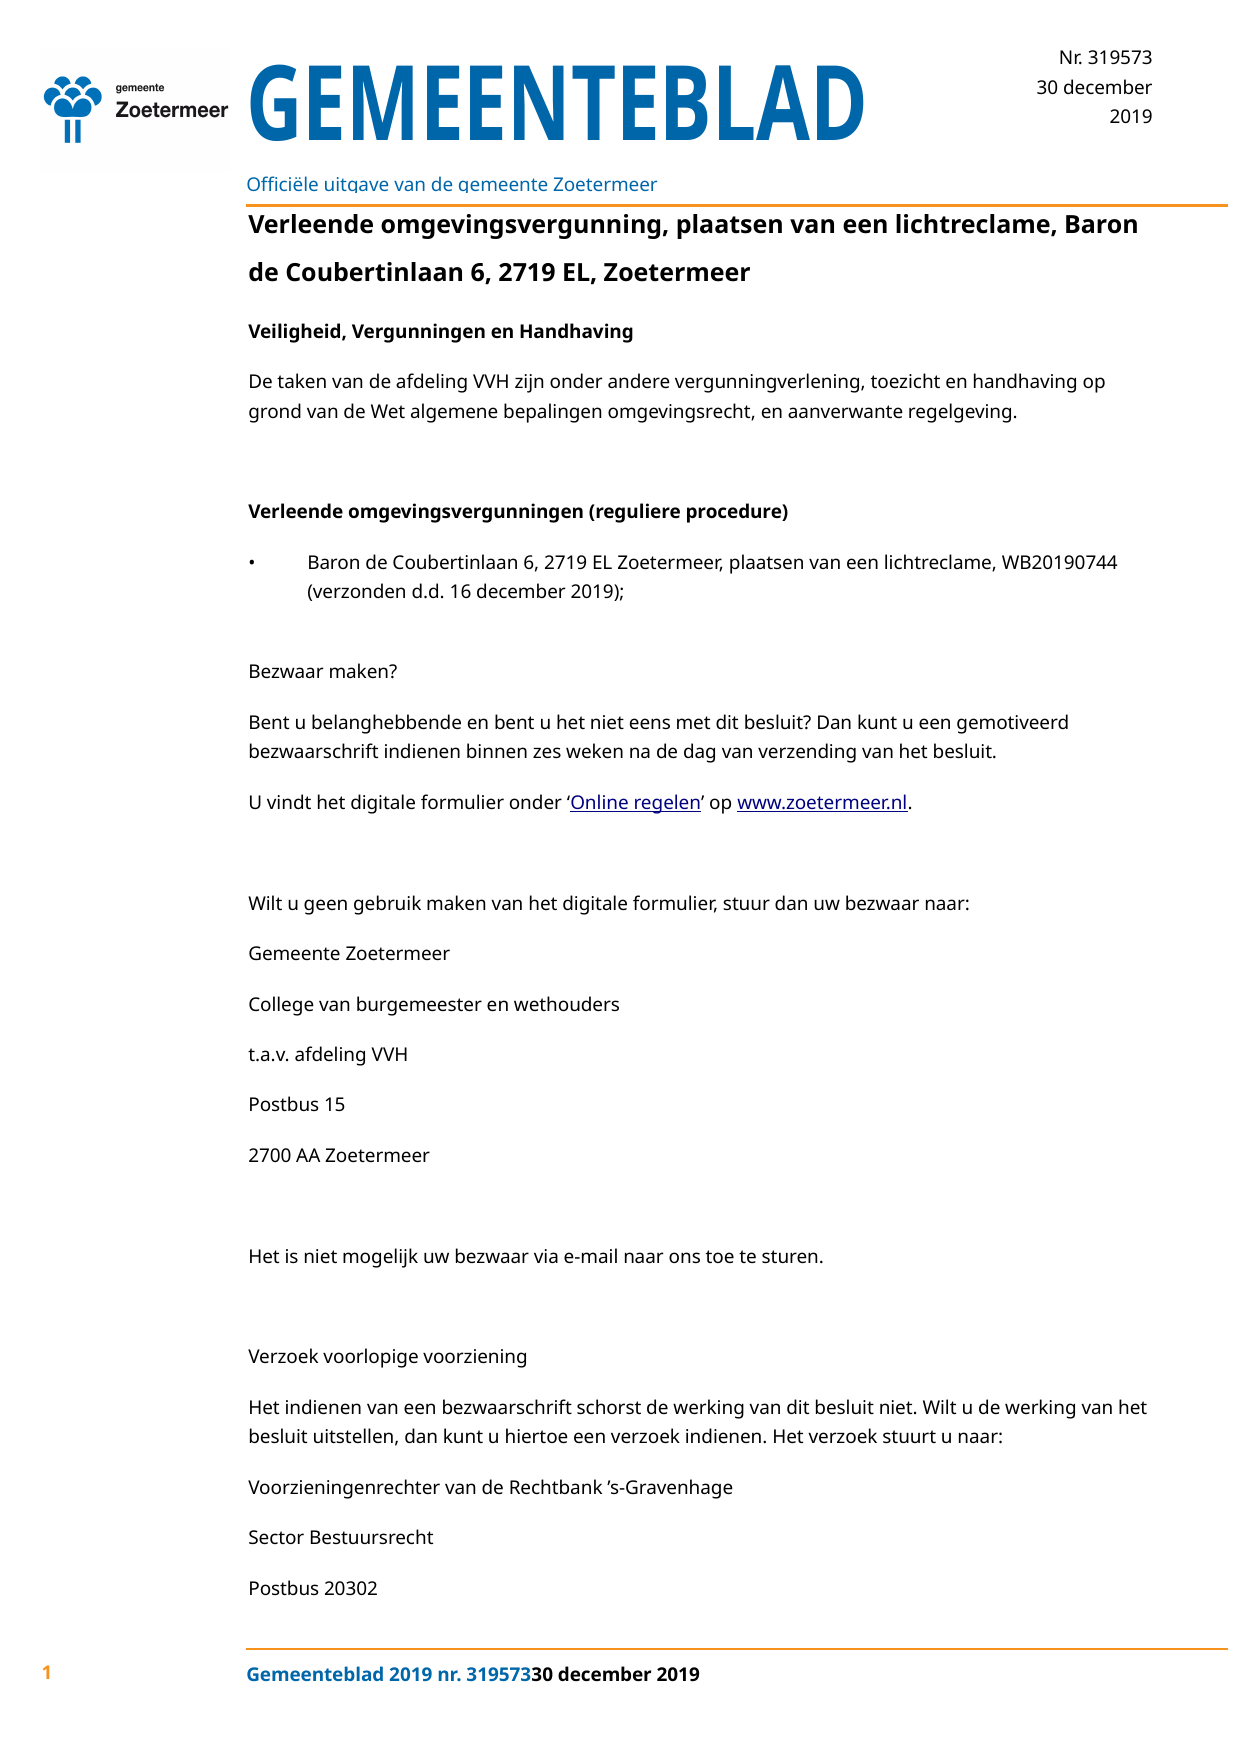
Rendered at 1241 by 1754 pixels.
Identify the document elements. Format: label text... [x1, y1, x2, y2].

text College van burgemeester en wethouders [248, 991, 1152, 1017]
text Wilt u geen gebruik maken van het digitale formulier, stuur dan uw bezwaar naar: [248, 890, 1152, 916]
text De taken van de afdeling VVH zijn onder andere vergunningverlening, toezicht en handhaving op grond van de Wet algemene bepalingen omgevingsrecht, en aanverwante regelgeving. [248, 368, 1152, 424]
text Bent u belanghebbende en bent u het niet eens met dit besluit? Dan kunt u een gemotiveerd bezwaarschrift indienen binnen zes weken na de dag van verzending van het besluit. [248, 709, 1152, 764]
text Postbus 20302 [248, 1575, 1152, 1601]
text Verleende omgevingsvergunning, plaatsen van een lichtreclame, Baron de Coubertinlaan 6, 2719 EL, Zoetermeer [248, 207, 1152, 288]
text U vindt het digitale formulier onder ‘Online regelen’ op www.zoetermeer.nl. [248, 789, 1152, 815]
text Postbus 15 [248, 1092, 1152, 1117]
text Het is niet mogelijk uw bezwaar via e-mail naar ons toe te sturen. [248, 1243, 1152, 1269]
text Gemeente Zoetermeer [248, 940, 1152, 966]
text Sector Bestuursrecht [248, 1524, 1152, 1550]
text Veiligheid, Vergunningen en Handhaving [248, 318, 1152, 344]
picture [41, 47, 231, 172]
text Bezwaar maken? [248, 659, 1152, 684]
text Voorzieningenrechter van de Rechtbank ’s-Gravenhage [248, 1474, 1152, 1500]
list Baron de Coubertinlaan 6, 2719 EL Zoetermeer, plaatsen van een lichtreclame, WB20190744 (verzonden d.d. 16 december 2019); [248, 549, 1152, 604]
text t.a.v. afdeling VVH [248, 1041, 1152, 1067]
text Verzoek voorlopige voorziening [248, 1344, 1152, 1369]
text Verleende omgevingsvergunningen (reguliere procedure) [248, 499, 1152, 524]
text 2700 AA Zoetermeer [248, 1142, 1152, 1168]
text Het indienen van een bezwaarschrift schorst de werking van dit besluit niet. Wilt u de werking van het besluit uitstellen, dan kunt u hiertoe een verzoek indienen. Het verzoek stuurt u naar: [248, 1394, 1152, 1449]
